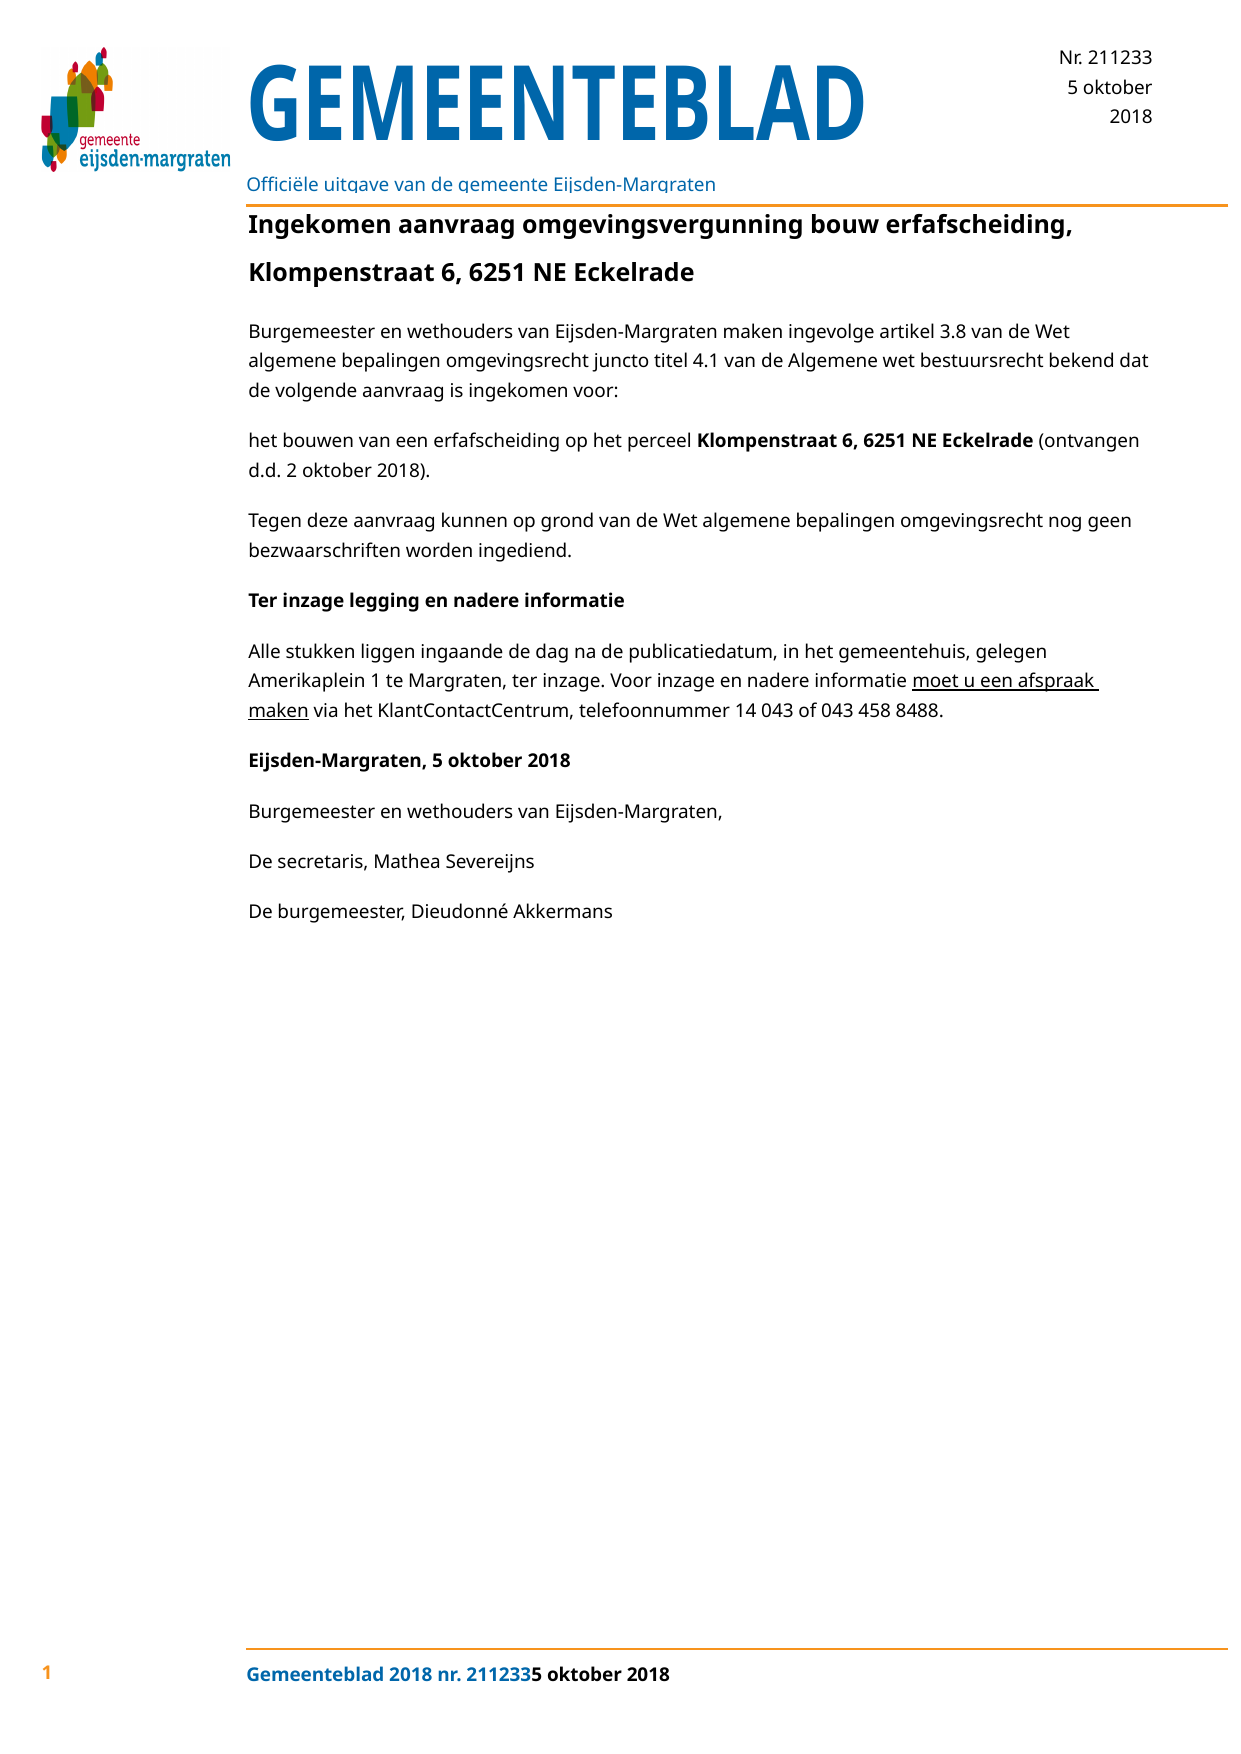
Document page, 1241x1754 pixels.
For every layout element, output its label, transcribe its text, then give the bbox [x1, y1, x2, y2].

text De burgemeester, Dieudonné Akkermans [248, 899, 1152, 924]
text Ter inzage legging en nadere informatie [248, 587, 1152, 613]
text het bouwen van een erfafscheiding op het perceel Klompenstraat 6, 6251 NE Eckelrade (ontvangen d.d. 2 oktober 2018). [248, 427, 1152, 483]
text Tegen deze aanvraag kunnen op grond van de Wet algemene bepalingen omgevingsrecht nog geen bezwaarschriften worden ingediend. [248, 507, 1152, 563]
text De secretaris, Mathea Severeijns [248, 848, 1152, 874]
picture [41, 47, 231, 172]
text Burgemeester en wethouders van Eijsden-Margraten maken ingevolge artikel 3.8 van de Wet algemene bepalingen omgevingsrecht juncto titel 4.1 van de Algemene wet bestuursrecht bekend dat de volgende aanvraag is ingekomen voor: [248, 318, 1152, 403]
text Burgemeester en wethouders van Eijsden-Margraten, [248, 798, 1152, 824]
text Ingekomen aanvraag omgevingsvergunning bouw erfafscheiding, Klompenstraat 6, 6251 NE Eckelrade [248, 207, 1152, 288]
text Eijsden-Margraten, 5 oktober 2018 [248, 747, 1152, 773]
text Alle stukken liggen ingaande de dag na de publicatiedatum, in het gemeentehuis, gelegen Amerikaplein 1 te Margraten, ter inzage. Voor inzage en nadere informatie moet u een afspraak maken via het KlantContactCentrum, telefoonnummer 14 043 of 043 458 8488. [248, 638, 1152, 723]
